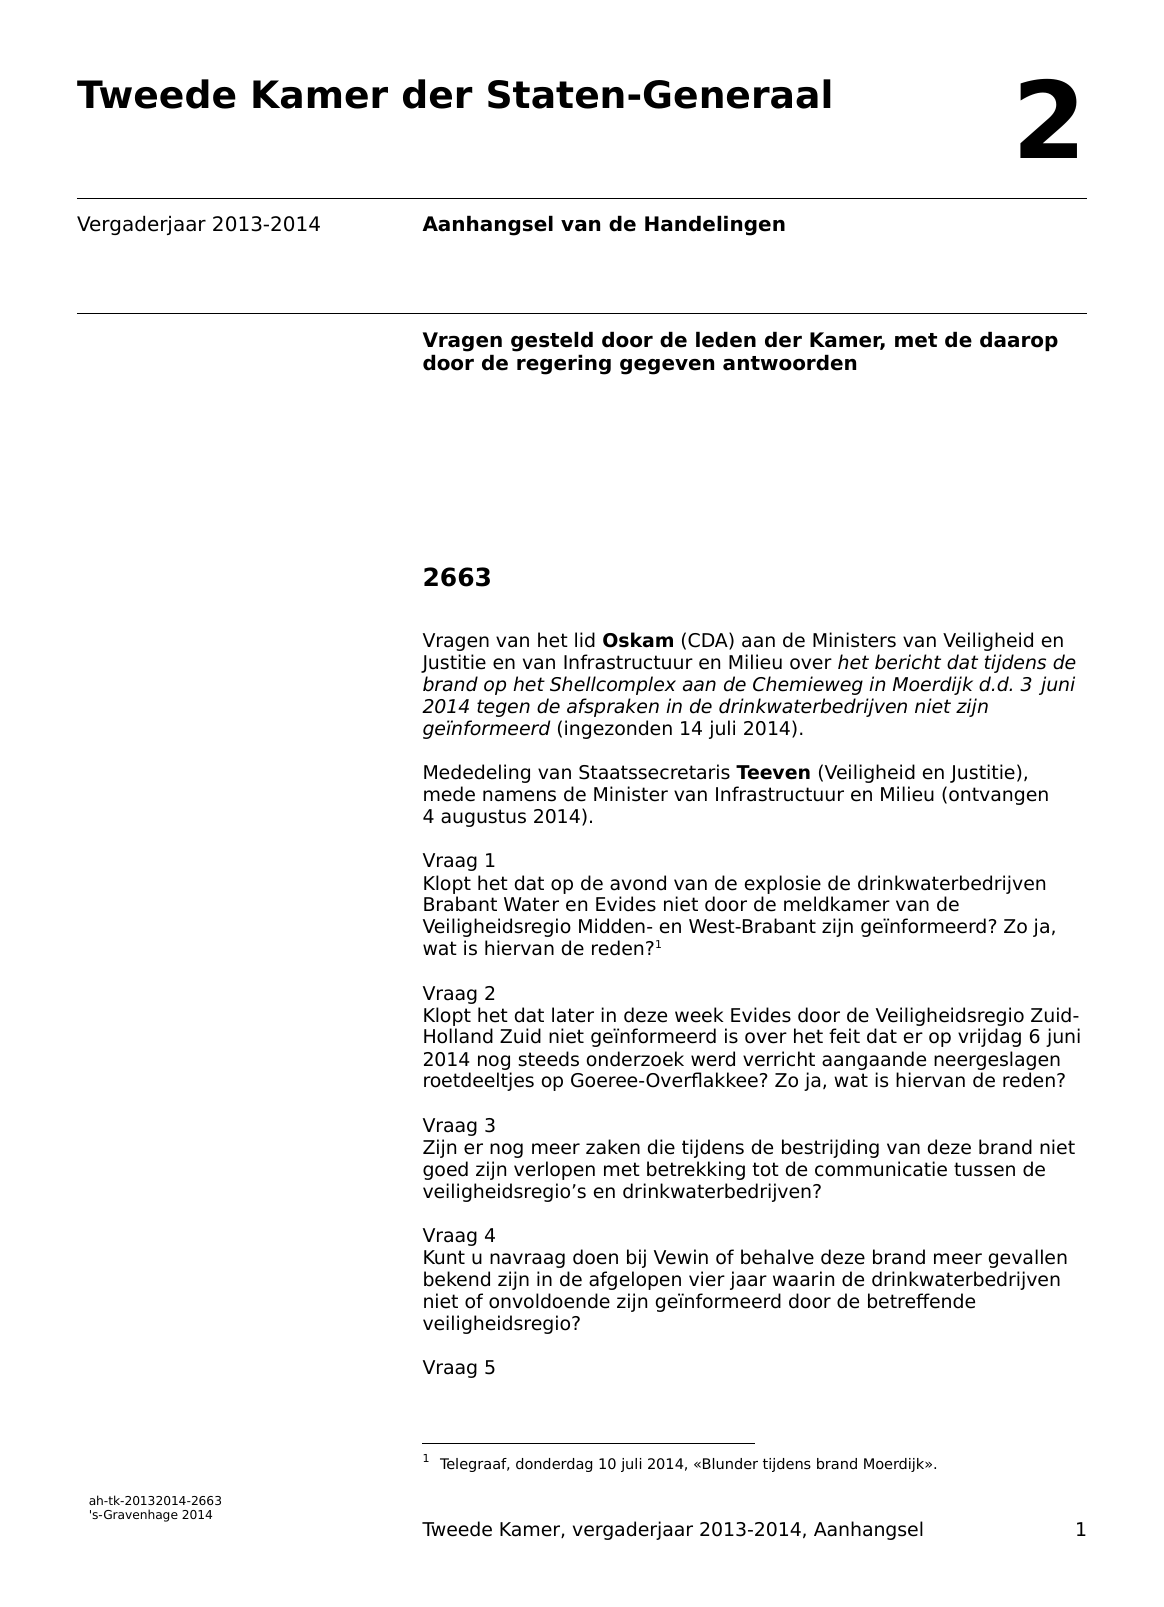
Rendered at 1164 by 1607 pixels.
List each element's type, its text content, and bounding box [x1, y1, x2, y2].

text Klopt het dat later in deze week Evides door de Veiligheidsregio Zuid-Holland Zuid niet geïnformeerd is over het feit dat er op vrijdag 6 juni 2014 nog steeds onderzoek werd verricht aangaande neergeslagen roetdeeltjes op Goeree-Overflakkee? Zo ja, wat is hiervan de reden? [422, 1004, 1087, 1092]
text ah-tk-20132014-2663 [88, 1494, 323, 1508]
table_cell Aanhangsel van de Handelingen [422, 199, 1087, 313]
text Vraag 4 [422, 1225, 1087, 1247]
text Zijn er nog meer zaken die tijdens de bestrijding van deze brand niet goed zijn verlopen met betrekking tot de communicatie tussen de veiligheidsregio’s en drinkwaterbedrijven? [422, 1137, 1087, 1202]
text Vraag 3 [422, 1114, 1087, 1137]
text Vragen van het lid Oskam (CDA) aan de Ministers van Veiligheid en Justitie en van Infrastructuur en Milieu over het bericht dat tijdens de brand op het Shellcomplex aan de Chemieweg in Moerdijk d.d. 3 juni 2014 tegen de afspraken in de drinkwaterbedrijven niet zijn geïnformeerd (ingezonden 14 juli 2014). [422, 630, 1087, 740]
table_cell [77, 314, 422, 375]
text Vraag 2 [422, 982, 1087, 1004]
text Vraag 5 [422, 1357, 1087, 1379]
text Vraag 1 [422, 850, 1087, 872]
table_cell Vragen gesteld door de leden der Kamer, met de daarop door de regering gegeven antwoorden [422, 314, 1087, 375]
table_cell Vergaderjaar 2013-2014 [77, 199, 422, 313]
text Mededeling van Staatssecretaris Teeven (Veiligheid en Justitie), mede namens de Minister van Infrastructuur en Milieu (ontvangen 4 augustus 2014). [422, 762, 1087, 828]
text 's-Gravenhage 2014 [88, 1508, 323, 1522]
text Klopt het dat op de avond van de explosie de drinkwaterbedrijven Brabant Water en Evides niet door de meldkamer van de Veiligheidsregio Midden- en West-Brabant zijn geïnformeerd? Zo ja, wat is hiervan de reden? [422, 872, 1087, 960]
table_header Tweede Kamer der Staten-Generaal [77, 59, 886, 198]
table_header 2 [886, 59, 1087, 198]
text Kunt u navraag doen bij Vewin of behalve deze brand meer gevallen bekend zijn in de afgelopen vier jaar waarin de drinkwaterbedrijven niet of onvoldoende zijn geïnformeerd door de betreffende veiligheidsregio? [422, 1247, 1087, 1334]
text Telegraaf, donderdag 10 juli 2014, «Blunder tijdens brand Moerdijk». [422, 1452, 1087, 1474]
text 2663 [422, 563, 1087, 592]
